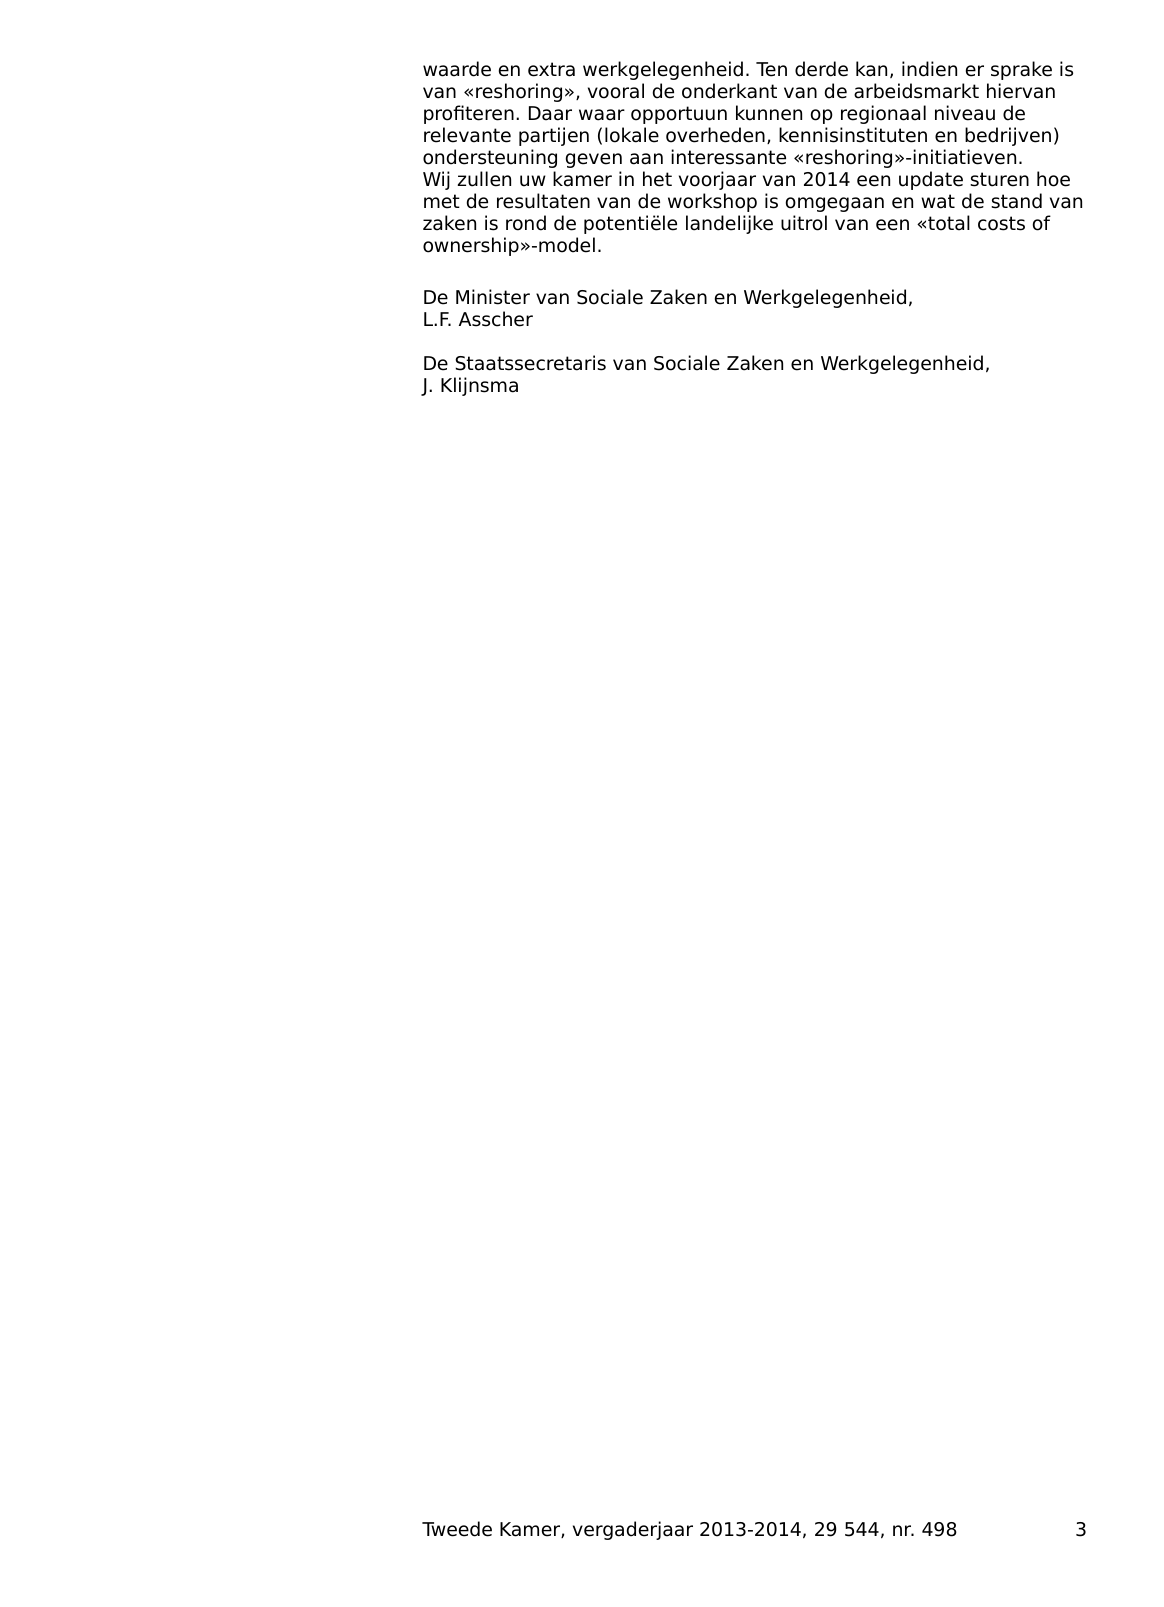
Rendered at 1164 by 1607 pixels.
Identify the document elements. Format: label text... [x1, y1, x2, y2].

text De Minister van Sociale Zaken en Werkgelegenheid, L.F. Asscher [422, 287, 1087, 331]
text Wij zullen uw kamer in het voorjaar van 2014 een update sturen hoe met de resultaten van de workshop is omgegaan en wat de stand van zaken is rond de potentiële landelijke uitrol van een «total costs of ownership»-model. [422, 169, 1087, 257]
text waarde en extra werkgelegenheid. Ten derde kan, indien er sprake is van «reshoring», vooral de onderkant van de arbeidsmarkt hiervan profiteren. Daar waar opportuun kunnen op regionaal niveau de relevante partijen (lokale overheden, kennisinstituten en bedrijven) ondersteuning geven aan interessante «reshoring»-initiatieven. [422, 59, 1087, 169]
text De Staatssecretaris van Sociale Zaken en Werkgelegenheid, J. Klijnsma [422, 353, 1087, 397]
